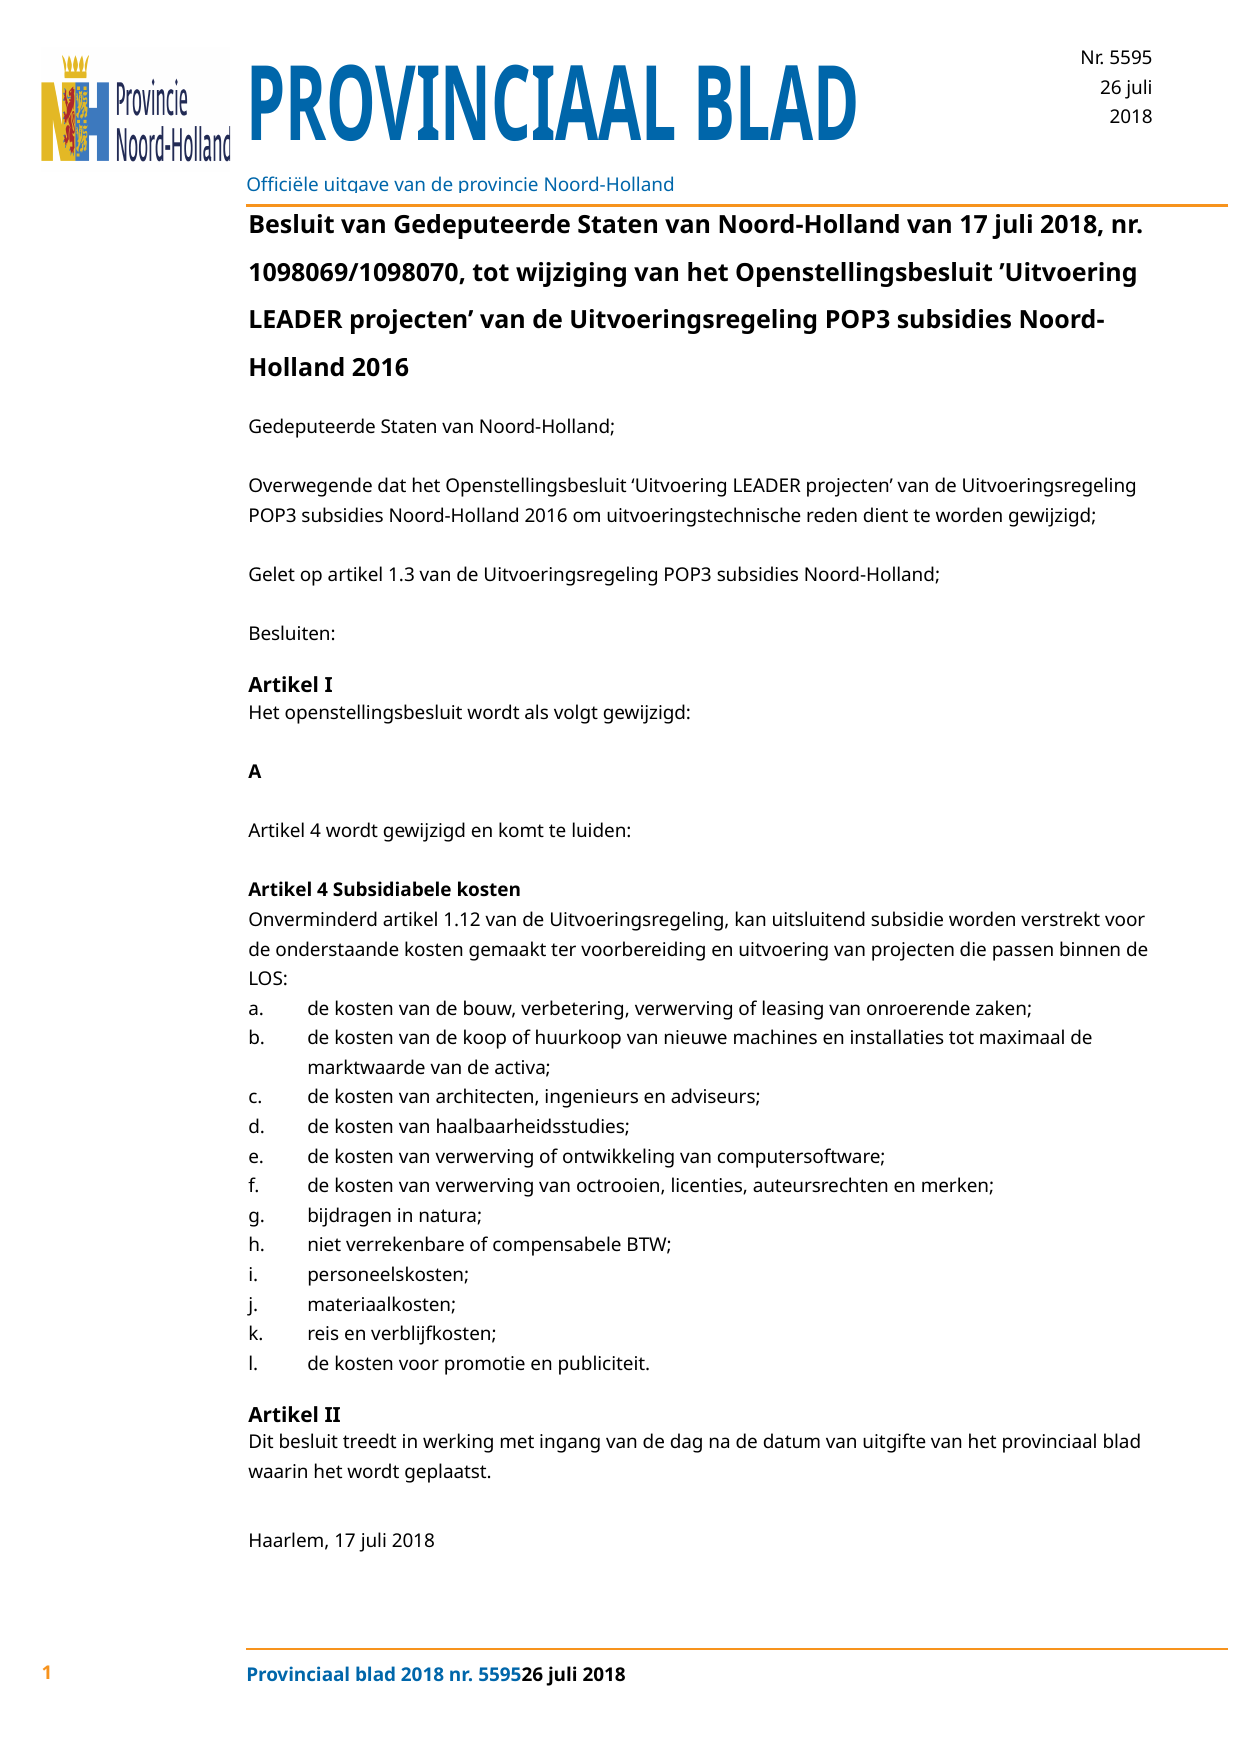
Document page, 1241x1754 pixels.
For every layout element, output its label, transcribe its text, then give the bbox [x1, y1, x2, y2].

text Gelet op artikel 1.3 van de Uitvoeringsregeling POP3 subsidies Noord-Holland; [248, 561, 1152, 587]
text Onverminderd artikel 1.12 van de Uitvoeringsregeling, kan uitsluitend subsidie worden verstrekt voor de onderstaande kosten gemaakt ter voorbereiding en uitvoering van projecten die passen binnen de LOS: [248, 906, 1152, 991]
list reis en verblijfkosten; [248, 1320, 1152, 1346]
list de kosten voor promotie en publiciteit. [248, 1350, 1152, 1376]
text Dit besluit treedt in werking met ingang van de dag na de datum van uitgifte van het provinciaal blad waarin het wordt geplaatst. [248, 1429, 1152, 1484]
list bijdragen in natura; [248, 1202, 1152, 1228]
text A [248, 758, 1152, 784]
text Gedeputeerde Staten van Noord-Holland; [248, 413, 1152, 439]
text Haarlem, 17 juli 2018 [248, 1527, 1152, 1553]
picture [41, 47, 231, 172]
text Besluiten: [248, 620, 1152, 646]
list de kosten van architecten, ingenieurs en adviseurs; [248, 1084, 1152, 1109]
list niet verrekenbare of compensabele BTW; [248, 1232, 1152, 1257]
text Overwegende dat het Openstellingsbesluit ‘Uitvoering LEADER projecten’ van de Uitvoeringsregeling POP3 subsidies Noord-Holland 2016 om uitvoeringstechnische reden dient te worden gewijzigd; [248, 472, 1152, 528]
list de kosten van de koop of huurkoop van nieuwe machines en installaties tot maximaal de marktwaarde van de activa; [248, 1024, 1152, 1080]
text Het openstellingsbesluit wordt als volgt gewijzigd: [248, 699, 1152, 725]
list materiaalkosten; [248, 1291, 1152, 1316]
list de kosten van verwerving of ontwikkeling van computersoftware; [248, 1143, 1152, 1168]
list personeelskosten; [248, 1261, 1152, 1287]
text Besluit van Gedeputeerde Staten van Noord-Holland van 17 juli 2018, nr. 1098069/1098070, tot wijziging van het Openstellingsbesluit ’Uitvoering LEADER projecten’ van de Uitvoeringsregeling POP3 subsidies Noord-Holland 2016 [248, 207, 1152, 384]
text Artikel I [248, 671, 1152, 699]
list de kosten van verwerving van octrooien, licenties, auteursrechten en merken; [248, 1172, 1152, 1198]
list de kosten van de bouw, verbetering, verwerving of leasing van onroerende zaken; [248, 995, 1152, 1021]
text Artikel 4 Subsidiabele kosten [248, 877, 1152, 902]
text Artikel 4 wordt gewijzigd en komt te luiden: [248, 817, 1152, 843]
text Artikel II [248, 1400, 1152, 1429]
list de kosten van haalbaarheidsstudies; [248, 1113, 1152, 1139]
